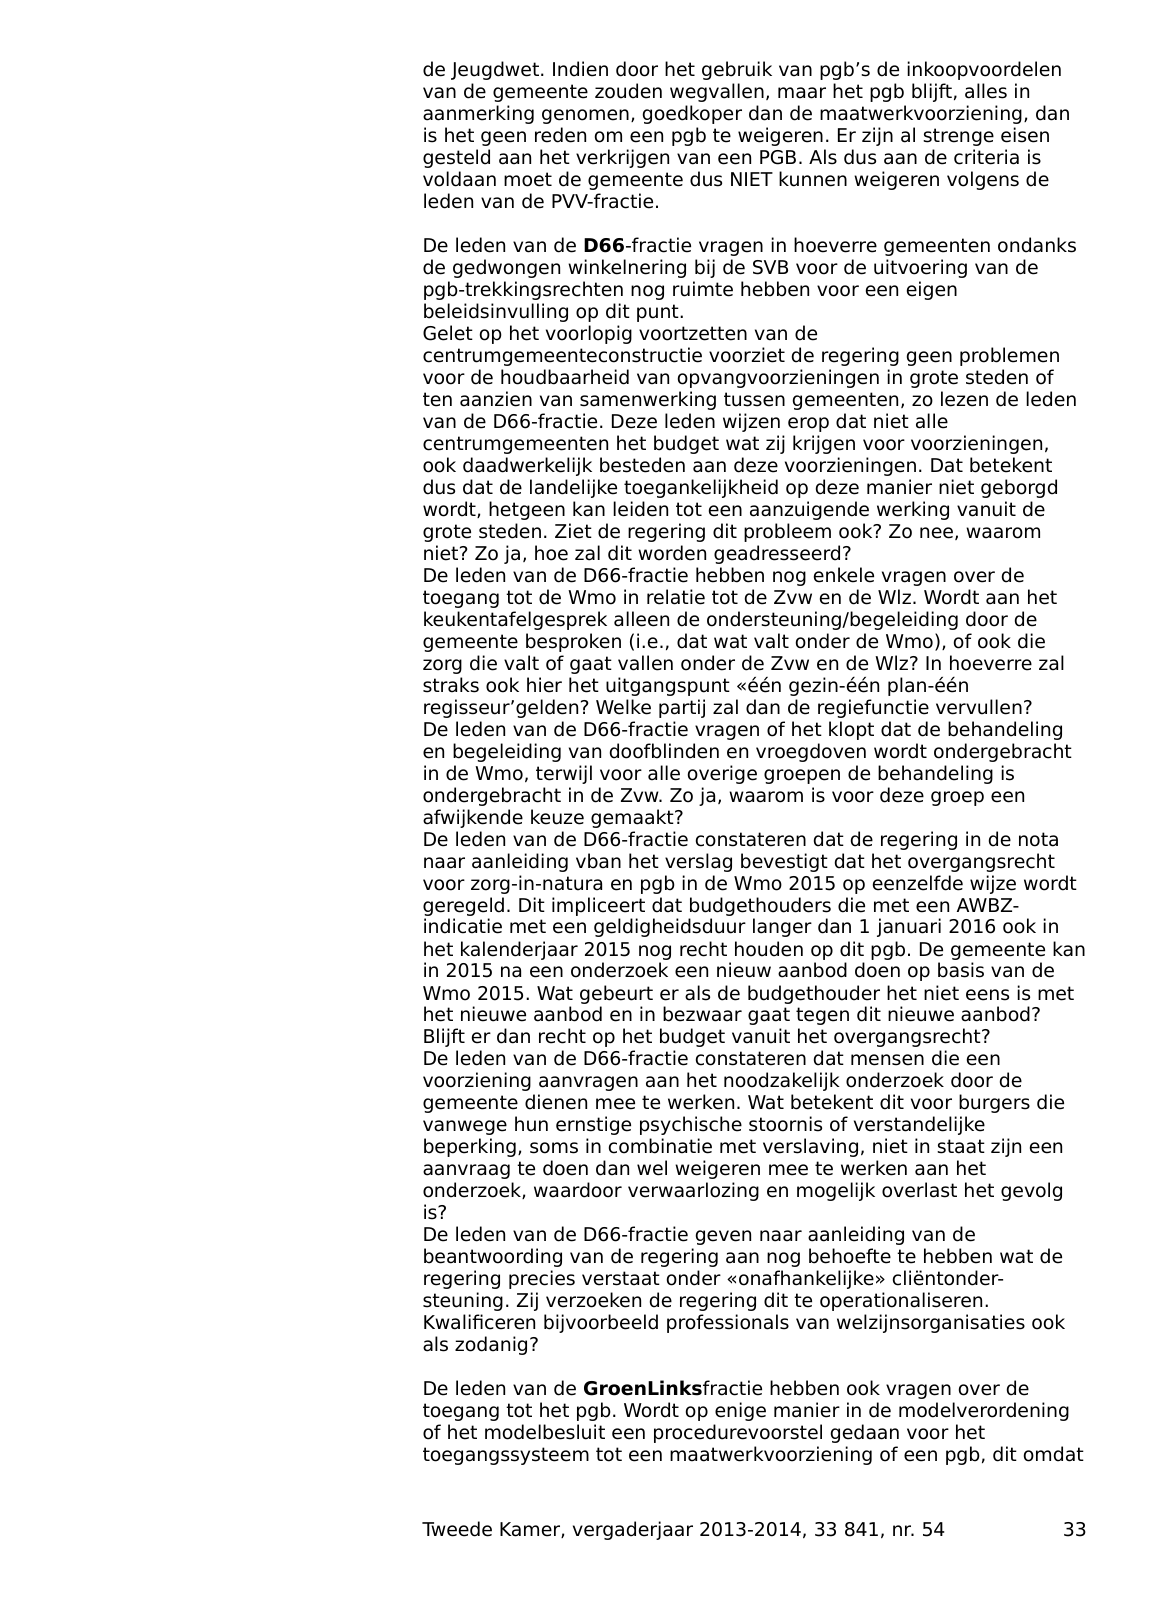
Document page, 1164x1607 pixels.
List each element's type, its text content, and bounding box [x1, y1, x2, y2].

text Gelet op het voorlopig voortzetten van de centrumgemeenteconstructie voorziet de regering geen problemen voor de houdbaarheid van opvangvoorzieningen in grote steden of ten aanzien van samenwerking tussen gemeenten, zo lezen de leden van de D66-fractie. Deze leden wijzen erop dat niet alle centrumgemeenten het budget wat zij krijgen voor voorzieningen, ook daadwerkelijk besteden aan deze voorzieningen. Dat betekent dus dat de landelijke toegankelijkheid op deze manier niet geborgd wordt, hetgeen kan leiden tot een aanzuigende werking vanuit de grote steden. Ziet de regering dit probleem ook? Zo nee, waarom niet? Zo ja, hoe zal dit worden geadresseerd? [422, 323, 1087, 565]
text De leden van de D66-fractie constateren dat mensen die een voorziening aanvragen aan het noodzakelijk onderzoek door de gemeente dienen mee te werken. Wat betekent dit voor burgers die vanwege hun ernstige psychische stoornis of verstandelijke beperking, soms in combinatie met verslaving, niet in staat zijn een aanvraag te doen dan wel weigeren mee te werken aan het onderzoek, waardoor verwaarlozing en mogelijk overlast het gevolg is? [422, 1048, 1087, 1224]
text De leden van de D66-fractie vragen in hoeverre gemeenten ondanks de gedwongen winkelnering bij de SVB voor de uitvoering van de pgb-trekkingsrechten nog ruimte hebben voor een eigen beleidsinvulling op dit punt. [422, 235, 1087, 323]
text De leden van de D66-fractie hebben nog enkele vragen over de toegang tot de Wmo in relatie tot de Zvw en de Wlz. Wordt aan het keukentafelgesprek alleen de ondersteuning/begeleiding door de gemeente besproken (i.e., dat wat valt onder de Wmo), of ook die zorg die valt of gaat vallen onder de Zvw en de Wlz? In hoeverre zal straks ook hier het uitgangspunt «één gezin-één plan-één regisseur’gelden? Welke partij zal dan de regiefunctie vervullen? [422, 565, 1087, 719]
text De leden van de D66-fractie vragen of het klopt dat de behandeling en begeleiding van doofblinden en vroegdoven wordt ondergebracht in de Wmo, terwijl voor alle overige groepen de behandeling is ondergebracht in de Zvw. Zo ja, waarom is voor deze groep een afwijkende keuze gemaakt? [422, 719, 1087, 828]
text De leden van de D66-fractie geven naar aanleiding van de beantwoording van de regering aan nog behoefte te hebben wat de regering precies verstaat onder «onafhankelijke» cliëntonder-steuning. Zij verzoeken de regering dit te operationaliseren. Kwalificeren bijvoorbeeld professionals van welzijnsorganisaties ook als zodanig? [422, 1224, 1087, 1356]
text de Jeugdwet. Indien door het gebruik van pgb’s de inkoopvoordelen van de gemeente zouden wegvallen, maar het pgb blijft, alles in aanmerking genomen, goedkoper dan de maatwerkvoorziening, dan is het geen reden om een pgb te weigeren. Er zijn al strenge eisen gesteld aan het verkrijgen van een PGB. Als dus aan de criteria is voldaan moet de gemeente dus NIET kunnen weigeren volgens de leden van de PVV-fractie. [422, 59, 1087, 213]
text De leden van de D66-fractie constateren dat de regering in de nota naar aanleiding vban het verslag bevestigt dat het overgangsrecht voor zorg-in-natura en pgb in de Wmo 2015 op eenzelfde wijze wordt geregeld. Dit impliceert dat budgethouders die met een AWBZ-indicatie met een geldigheidsduur langer dan 1 januari 2016 ook in het kalenderjaar 2015 nog recht houden op dit pgb. De gemeente kan in 2015 na een onderzoek een nieuw aanbod doen op basis van de Wmo 2015. Wat gebeurt er als de budgethouder het niet eens is met het nieuwe aanbod en in bezwaar gaat tegen dit nieuwe aanbod? Blijft er dan recht op het budget vanuit het overgangsrecht? [422, 828, 1087, 1048]
text De leden van de GroenLinksfractie hebben ook vragen over de toegang tot het pgb. Wordt op enige manier in de modelverordening of het modelbesluit een procedurevoorstel gedaan voor het toegangssysteem tot een maatwerkvoorziening of een pgb, dit omdat [422, 1378, 1087, 1466]
